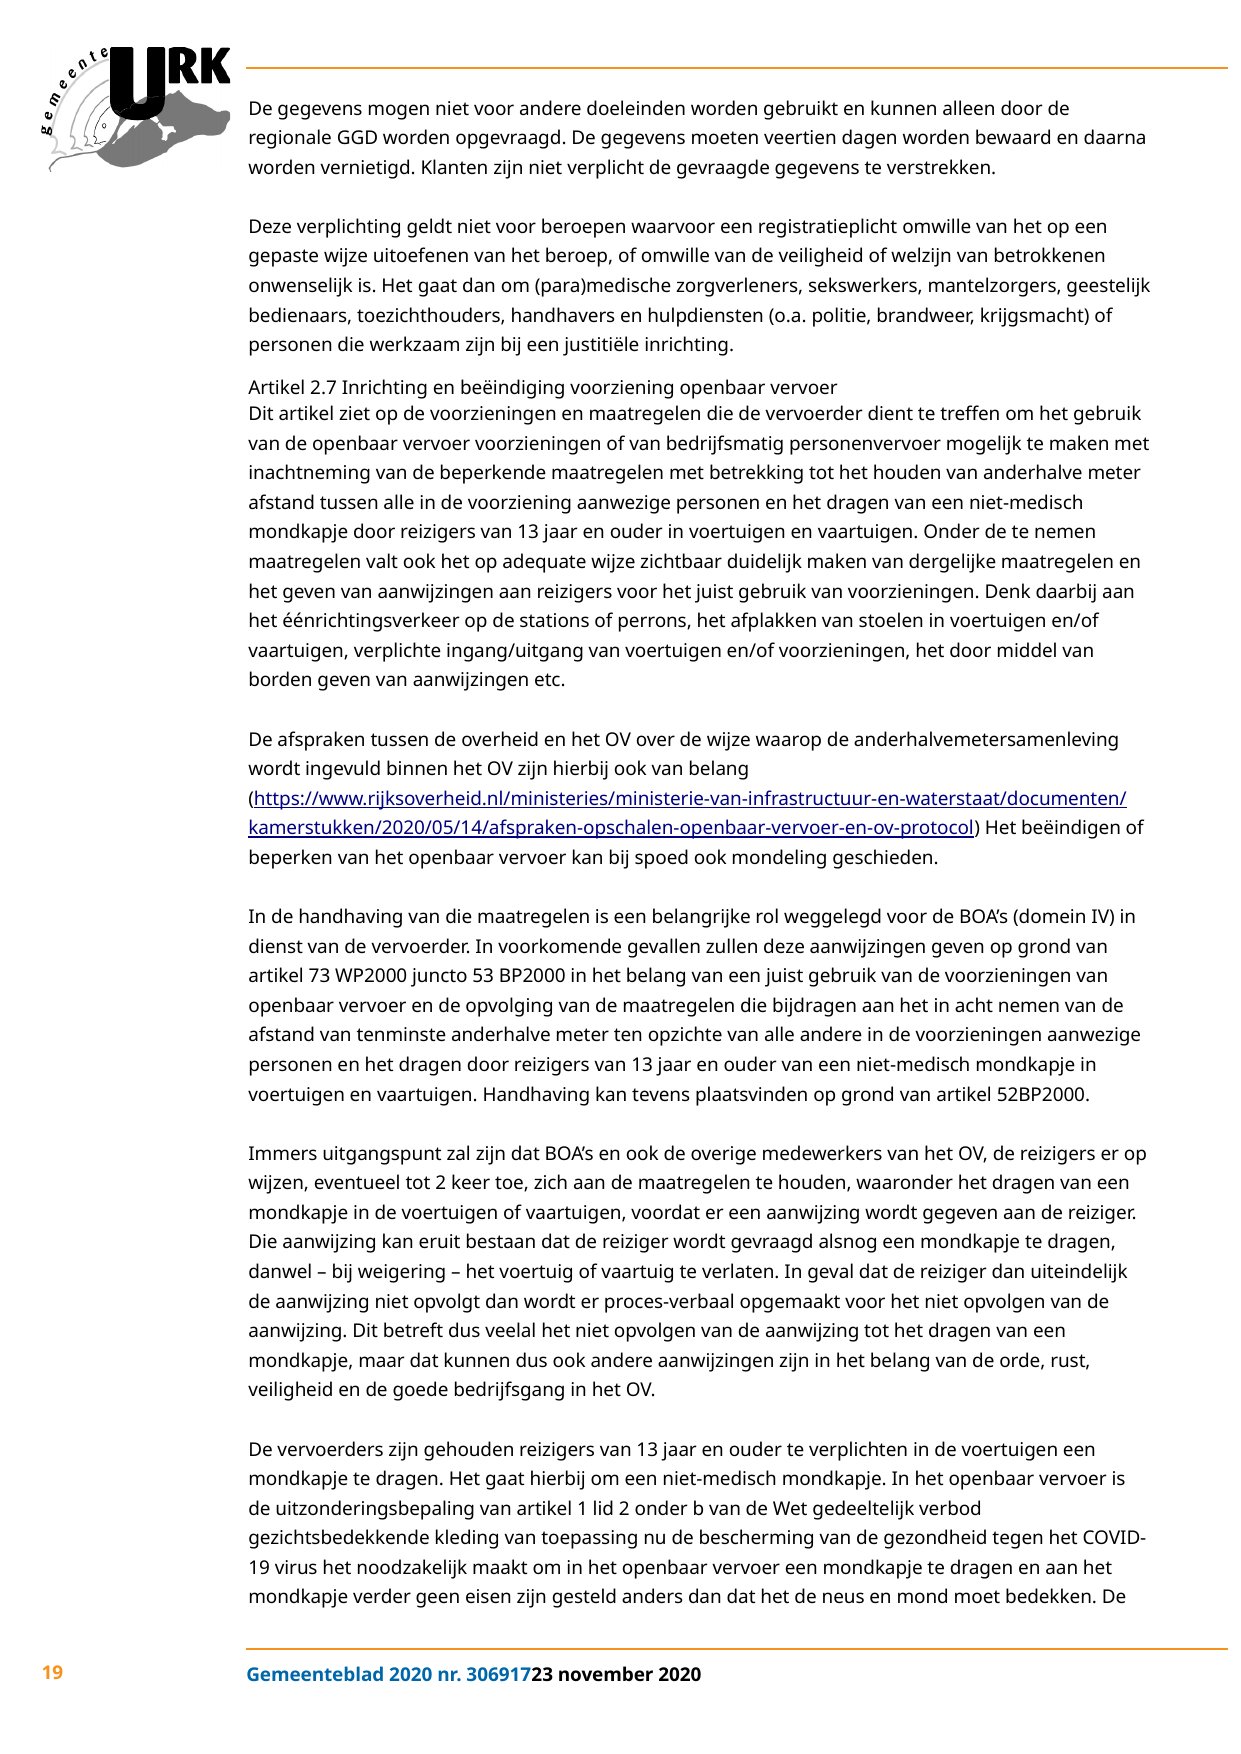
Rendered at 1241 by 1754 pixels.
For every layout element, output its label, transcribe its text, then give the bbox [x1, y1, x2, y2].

text De vervoerders zijn gehouden reizigers van 13 jaar en ouder te verplichten in de voertuigen een mondkapje te dragen. Het gaat hierbij om een niet-medisch mondkapje. In het openbaar vervoer is de uitzonderingsbepaling van artikel 1 lid 2 onder b van de Wet gedeeltelijk verbod gezichtsbedekkende kleding van toepassing nu de bescherming van de gezondheid tegen het COVID-19 virus het noodzakelijk maakt om in het openbaar vervoer een mondkapje te dragen en aan het mondkapje verder geen eisen zijn gesteld anders dan dat het de neus en mond moet bedekken. De [248, 1436, 1152, 1609]
text In de handhaving van die maatregelen is een belangrijke rol weggelegd voor de BOA’s (domein IV) in dienst van de vervoerder. In voorkomende gevallen zullen deze aanwijzingen geven op grond van artikel 73 WP2000 juncto 53 BP2000 in het belang van een juist gebruik van de voorzieningen van openbaar vervoer en de opvolging van de maatregelen die bijdragen aan het in acht nemen van de afstand van tenminste anderhalve meter ten opzichte van alle andere in de voorzieningen aanwezige personen en het dragen door reizigers van 13 jaar en ouder van een niet-medisch mondkapje in voertuigen en vaartuigen. Handhaving kan tevens plaatsvinden op grond van artikel 52BP2000. [248, 903, 1152, 1106]
text Dit artikel ziet op de voorzieningen en maatregelen die de vervoerder dient te treffen om het gebruik van de openbaar vervoer voorzieningen of van bedrijfsmatig personenvervoer mogelijk te maken met inachtneming van de beperkende maatregelen met betrekking tot het houden van anderhalve meter afstand tussen alle in de voorziening aanwezige personen en het dragen van een niet-medisch mondkapje door reizigers van 13 jaar en ouder in voertuigen en vaartuigen. Onder de te nemen maatregelen valt ook het op adequate wijze zichtbaar duidelijk maken van dergelijke maatregelen en het geven van aanwijzingen aan reizigers voor het juist gebruik van voorzieningen. Denk daarbij aan het éénrichtingsverkeer op de stations of perrons, het afplakken van stoelen in voertuigen en/of vaartuigen, verplichte ingang/uitgang van voertuigen en/of voorzieningen, het door middel van borden geven van aanwijzingen etc. [248, 400, 1152, 692]
text De afspraken tussen de overheid en het OV over de wijze waarop de anderhalvemetersamenleving wordt ingevuld binnen het OV zijn hierbij ook van belang (https://www.rijksoverheid.nl/ministeries/ministerie-van-infrastructuur-en-waterstaat/documenten/kamerstukken/2020/05/14/afspraken-opschalen-openbaar-vervoer-en-ov-protocol) Het beëindigen of beperken van het openbaar vervoer kan bij spoed ook mondeling geschieden. [248, 726, 1152, 870]
text Deze verplichting geldt niet voor beroepen waarvoor een registratieplicht omwille van het op een gepaste wijze uitoefenen van het beroep, of omwille van de veiligheid of welzijn van betrokkenen onwenselijk is. Het gaat dan om (para)medische zorgverleners, sekswerkers, mantelzorgers, geestelijk bedienaars, toezichthouders, handhavers en hulpdiensten (o.a. politie, brandweer, krijgsmacht) of personen die werkzaam zijn bij een justitiële inrichting. [248, 213, 1152, 357]
text De gegevens mogen niet voor andere doeleinden worden gebruikt en kunnen alleen door de regionale GGD worden opgevraagd. De gegevens moeten veertien dagen worden bewaard en daarna worden vernietigd. Klanten zijn niet verplicht de gevraagde gegevens te verstrekken. [248, 95, 1152, 180]
text Immers uitgangspunt zal zijn dat BOA’s en ook de overige medewerkers van het OV, de reizigers er op wijzen, eventueel tot 2 keer toe, zich aan de maatregelen te houden, waaronder het dragen van een mondkapje in de voertuigen of vaartuigen, voordat er een aanwijzing wordt gegeven aan de reiziger. Die aanwijzing kan eruit bestaan dat de reiziger wordt gevraagd alsnog een mondkapje te dragen, danwel – bij weigering – het voertuig of vaartuig te verlaten. In geval dat de reiziger dan uiteindelijk de aanwijzing niet opvolgt dan wordt er proces-verbaal opgemaakt voor het niet opvolgen van de aanwijzing. Dit betreft dus veelal het niet opvolgen van de aanwijzing tot het dragen van een mondkapje, maar dat kunnen dus ook andere aanwijzingen zijn in het belang van de orde, rust, veiligheid en de goede bedrijfsgang in het OV. [248, 1140, 1152, 1402]
text Artikel 2.7 Inrichting en beëindiging voorziening openbaar vervoer [248, 374, 1152, 400]
picture [41, 47, 231, 172]
